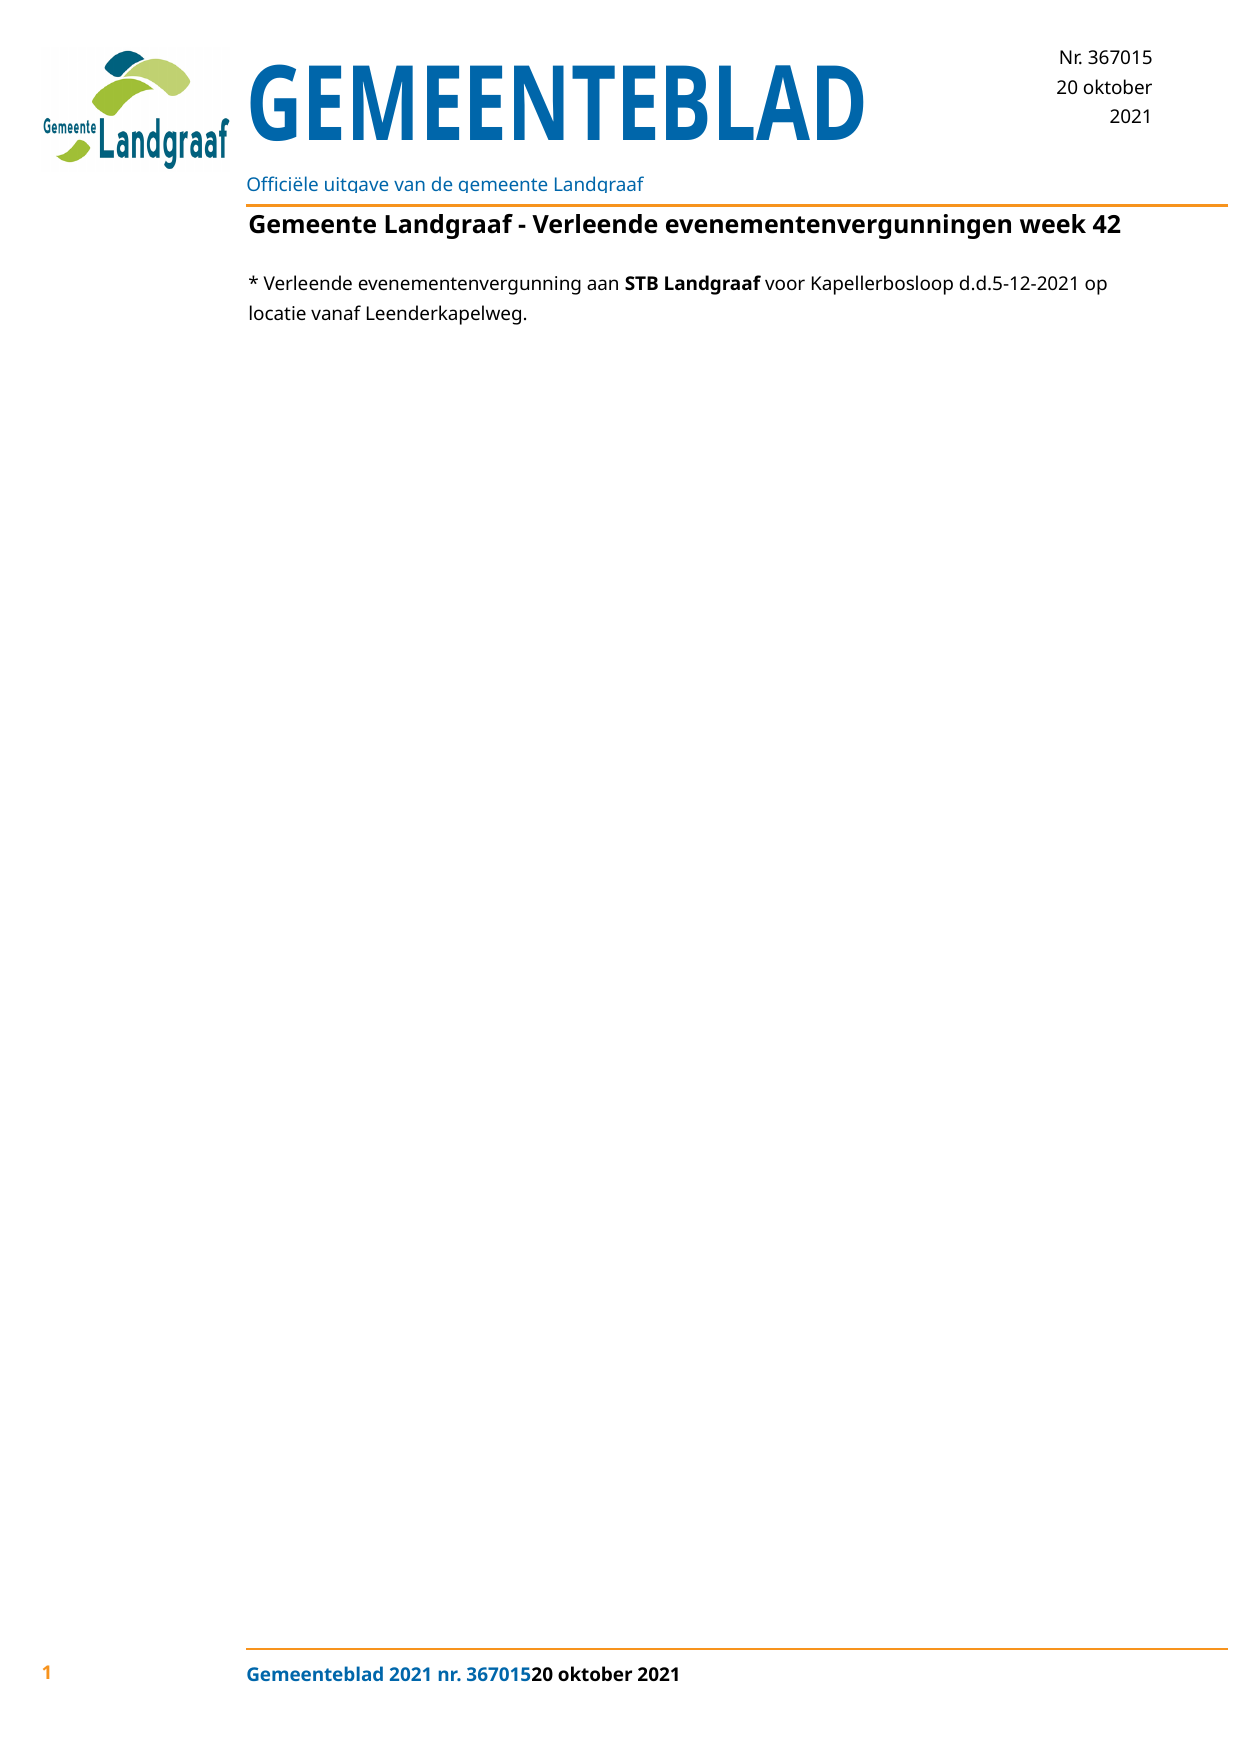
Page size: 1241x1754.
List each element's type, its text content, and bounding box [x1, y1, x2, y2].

picture [41, 47, 231, 172]
text * Verleende evenementenvergunning aan STB Landgraaf voor Kapellerbosloop d.d.5-12-2021 op locatie vanaf Leenderkapelweg. [248, 270, 1152, 326]
text Gemeente Landgraaf - Verleende evenementenvergunningen week 42 [248, 207, 1152, 241]
